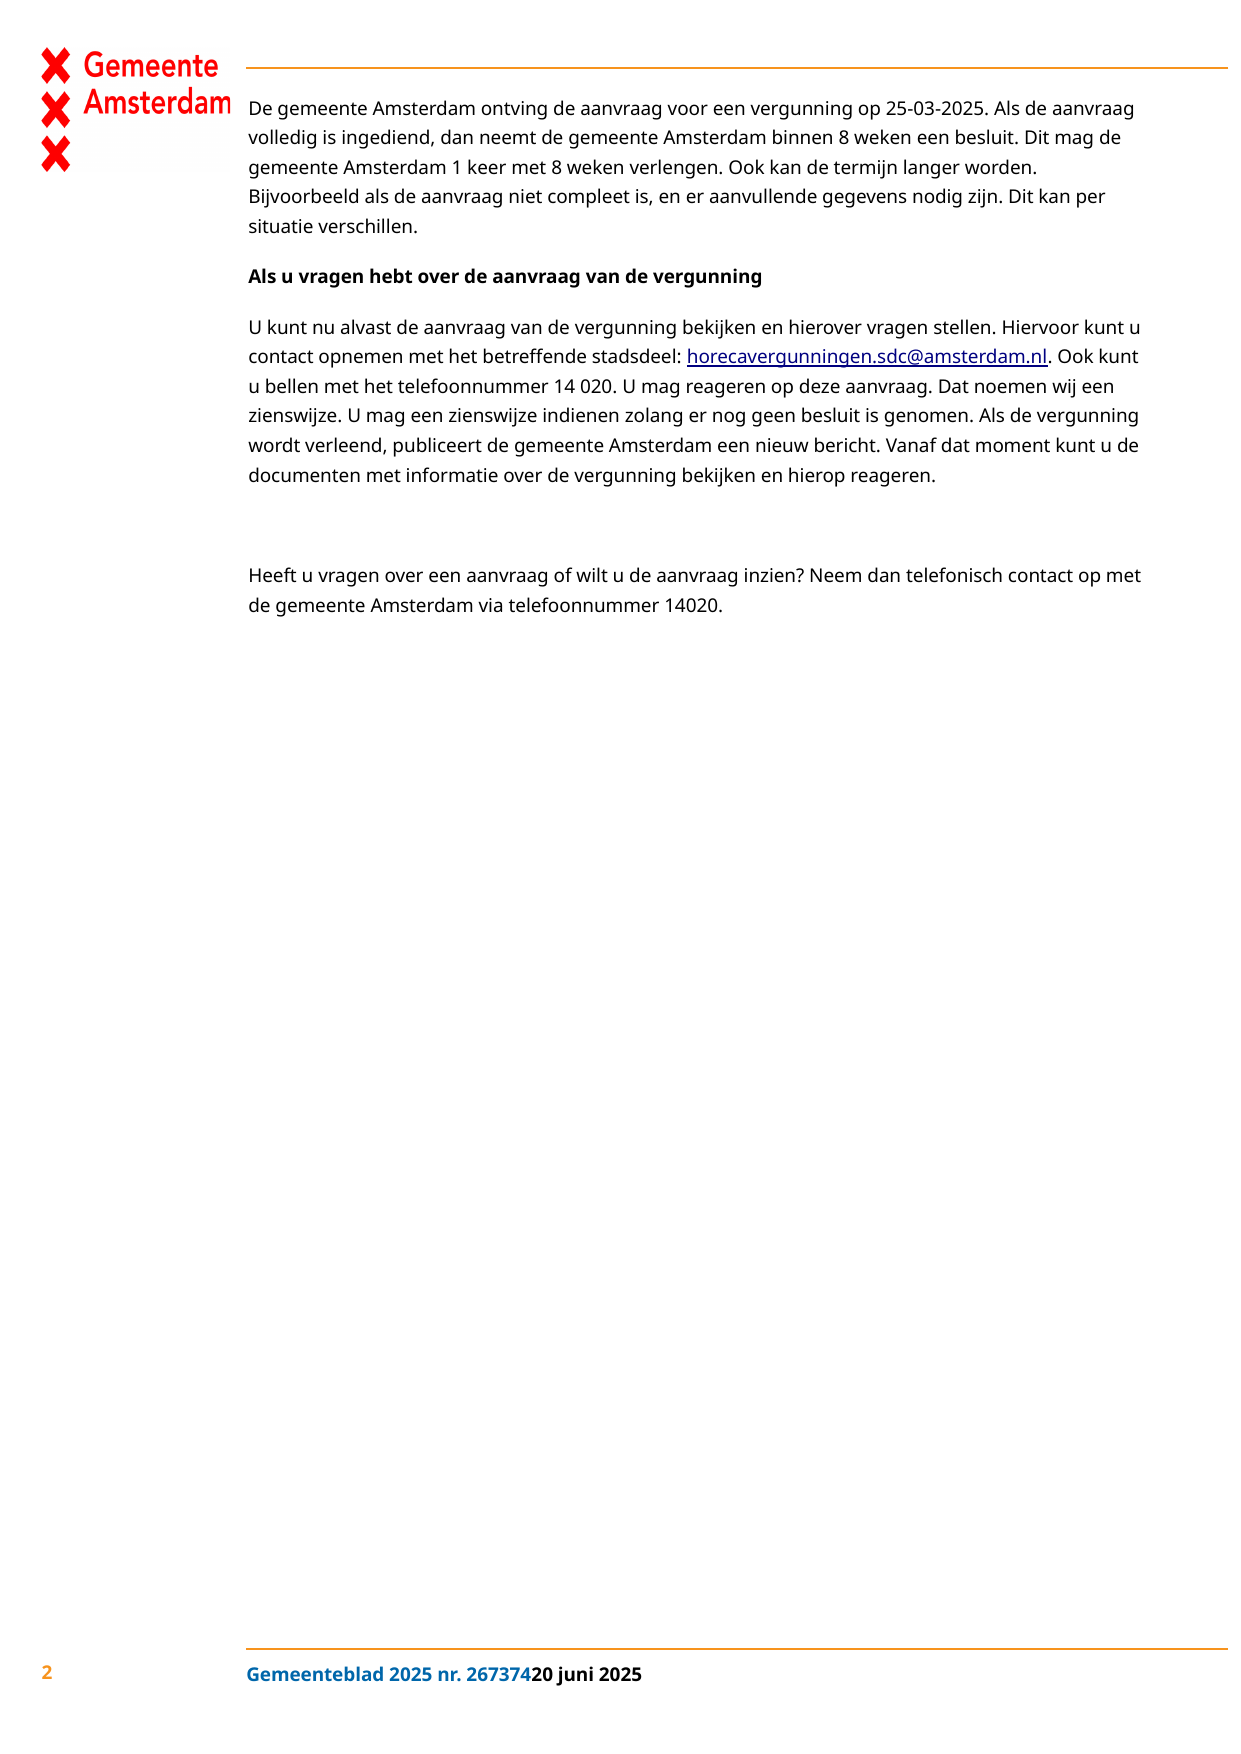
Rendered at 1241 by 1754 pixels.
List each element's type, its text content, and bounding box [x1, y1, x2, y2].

picture [41, 47, 231, 172]
text Heeft u vragen over een aanvraag of wilt u de aanvraag inzien? Neem dan telefonisch contact op met de gemeente Amsterdam via telefoonnummer 14020. [248, 563, 1152, 618]
text Als u vragen hebt over de aanvraag van de vergunning [248, 263, 1152, 289]
text De gemeente Amsterdam ontving de aanvraag voor een vergunning op 25-03-2025. Als de aanvraag volledig is ingediend, dan neemt de gemeente Amsterdam binnen 8 weken een besluit. Dit mag de gemeente Amsterdam 1 keer met 8 weken verlengen. Ook kan de termijn langer worden. Bijvoorbeeld als de aanvraag niet compleet is, en er aanvullende gegevens nodig zijn. Dit kan per situatie verschillen. [248, 95, 1152, 239]
text U kunt nu alvast de aanvraag van de vergunning bekijken en hierover vragen stellen. Hiervoor kunt u contact opnemen met het betreffende stadsdeel: horecavergunningen.sdc@amsterdam.nl. Ook kunt u bellen met het telefoonnummer 14 020. U mag reageren op deze aanvraag. Dat noemen wij een zienswijze. U mag een zienswijze indienen zolang er nog geen besluit is genomen. Als de vergunning wordt verleend, publiceert de gemeente Amsterdam een nieuw bericht. Vanaf dat moment kunt u de documenten met informatie over de vergunning bekijken en hierop reageren. [248, 314, 1152, 488]
